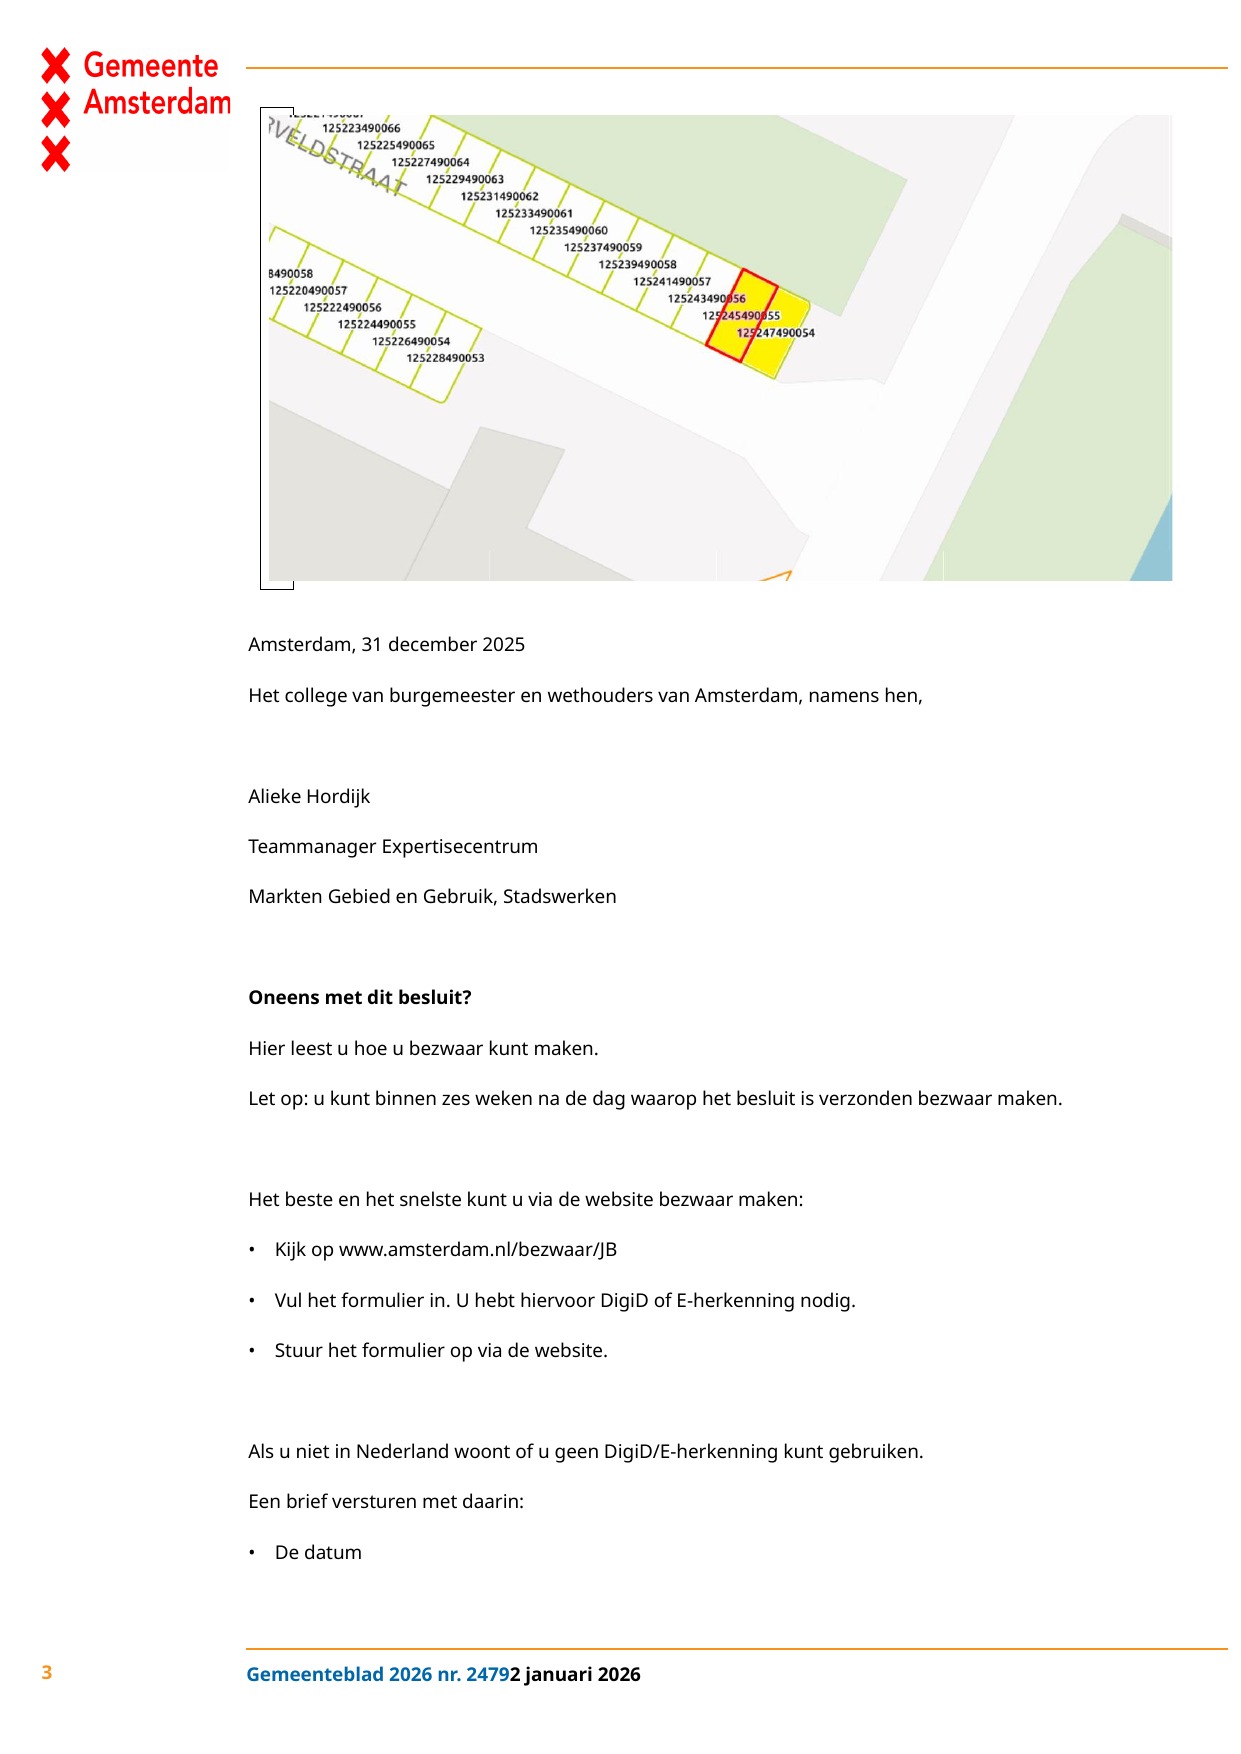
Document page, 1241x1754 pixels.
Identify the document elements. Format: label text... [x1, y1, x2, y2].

text Het college van burgemeester en wethouders van Amsterdam, namens hen, [248, 682, 1152, 708]
text Een brief versturen met daarin: [248, 1489, 1152, 1514]
picture [268, 115, 1173, 581]
text Let op: u kunt binnen zes weken na de dag waarop het besluit is verzonden bezwaar maken. [248, 1085, 1152, 1111]
picture [41, 47, 231, 172]
text Als u niet in Nederland woont of u geen DigiD/E-herkenning kunt gebruiken. [248, 1438, 1152, 1464]
text Oneens met dit besluit? [248, 984, 1152, 1010]
text Teammanager Expertisecentrum [248, 833, 1152, 859]
text Hier leest u hoe u bezwaar kunt maken. [248, 1035, 1152, 1061]
text • Stuur het formulier op via de website. [248, 1337, 1152, 1363]
text • Kijk op www.amsterdam.nl/bezwaar/JB [248, 1237, 1152, 1262]
text • Vul het formulier in. U hebt hiervoor DigiD of E-herkenning nodig. [248, 1287, 1152, 1313]
text Markten Gebied en Gebruik, Stadswerken [248, 884, 1152, 909]
text • De datum [248, 1539, 1152, 1565]
text Alieke Hordijk [248, 783, 1152, 808]
text Het beste en het snelste kunt u via de website bezwaar maken: [248, 1186, 1152, 1212]
text Amsterdam, 31 december 2025 [248, 632, 1152, 657]
